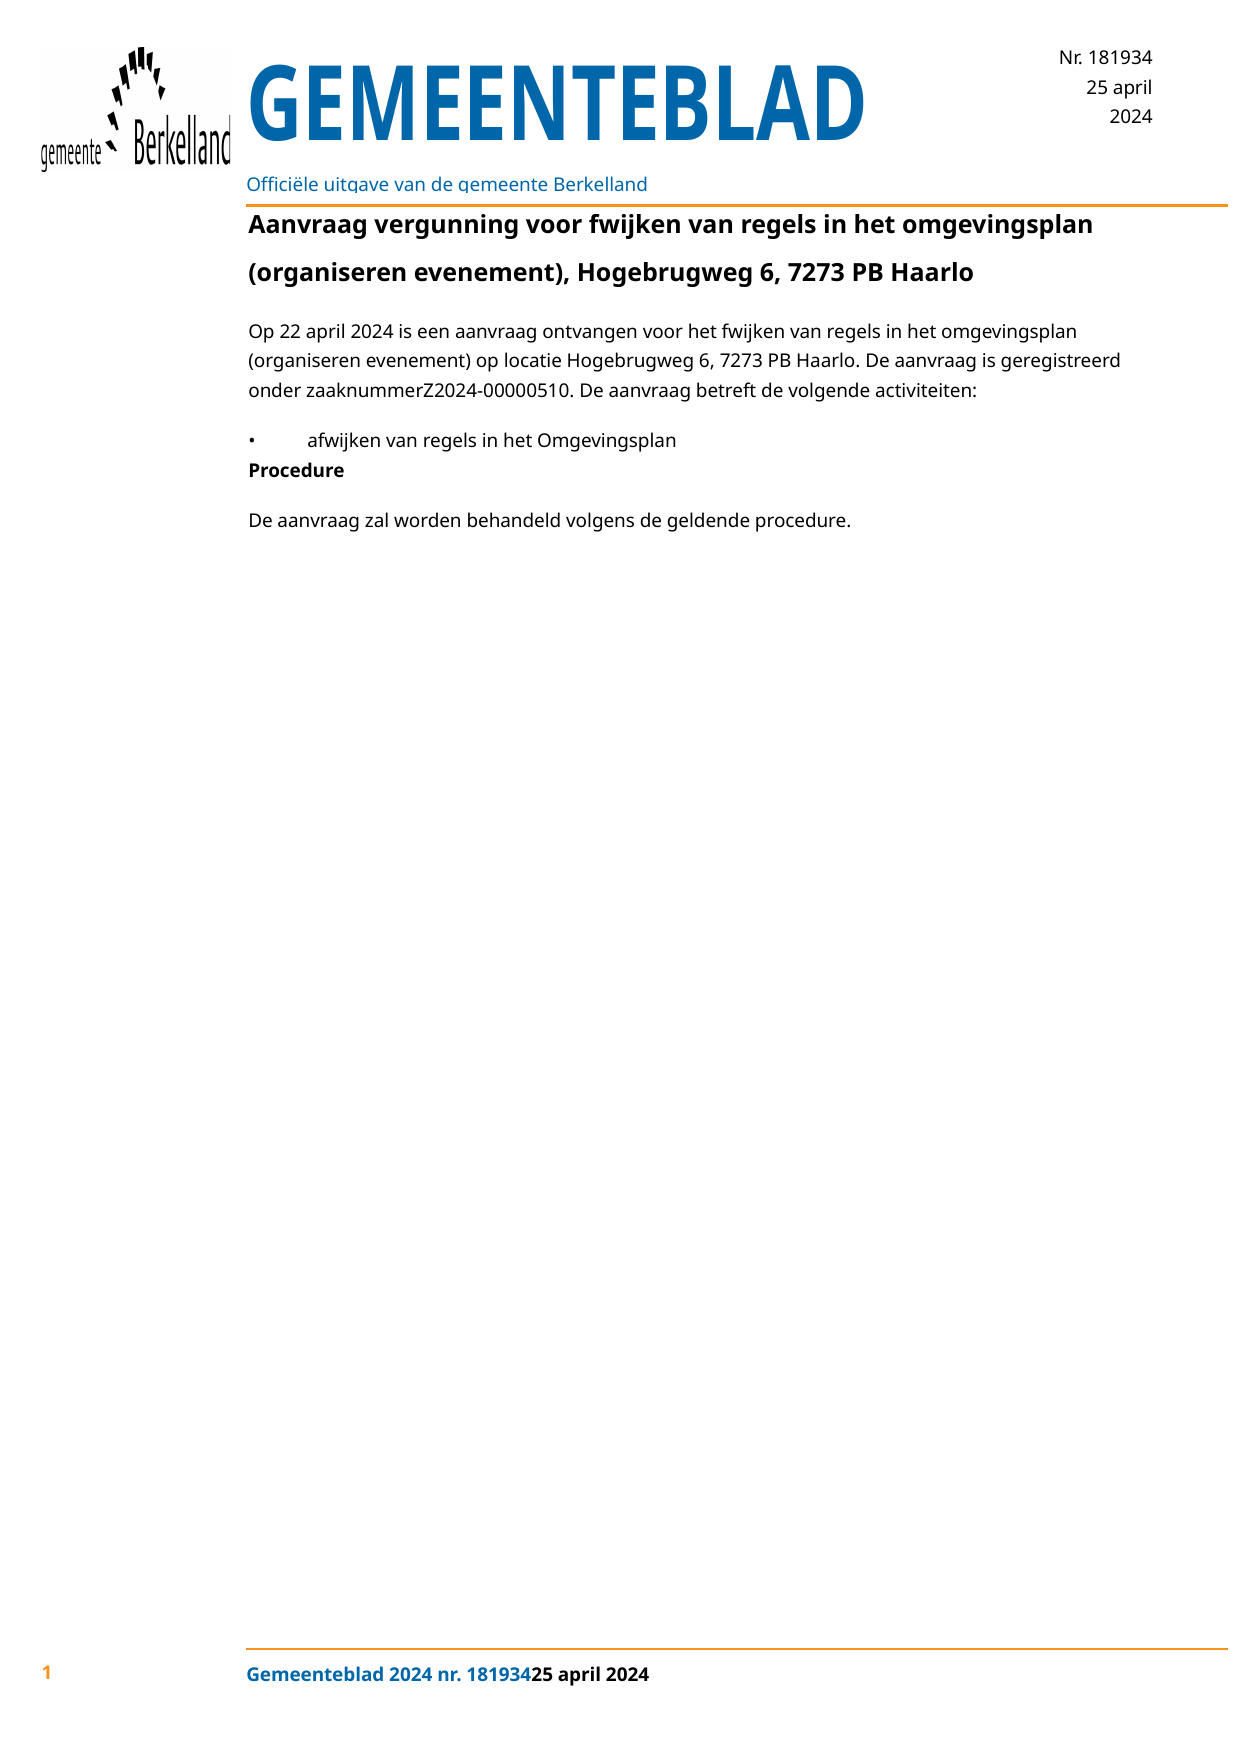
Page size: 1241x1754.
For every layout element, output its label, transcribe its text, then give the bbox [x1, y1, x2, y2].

list afwijken van regels in het Omgevingsplan [248, 427, 1152, 453]
picture [41, 47, 231, 172]
text Aanvraag vergunning voor fwijken van regels in het omgevingsplan (organiseren evenement), Hogebrugweg 6, 7273 PB Haarlo [248, 207, 1152, 288]
text De aanvraag zal worden behandeld volgens de geldende procedure. [248, 507, 1152, 533]
text Op 22 april 2024 is een aanvraag ontvangen voor het fwijken van regels in het omgevingsplan (organiseren evenement) op locatie Hogebrugweg 6, 7273 PB Haarlo. De aanvraag is geregistreerd onder zaaknummerZ2024-00000510. De aanvraag betreft de volgende activiteiten: [248, 318, 1152, 403]
text Procedure [248, 457, 1152, 483]
